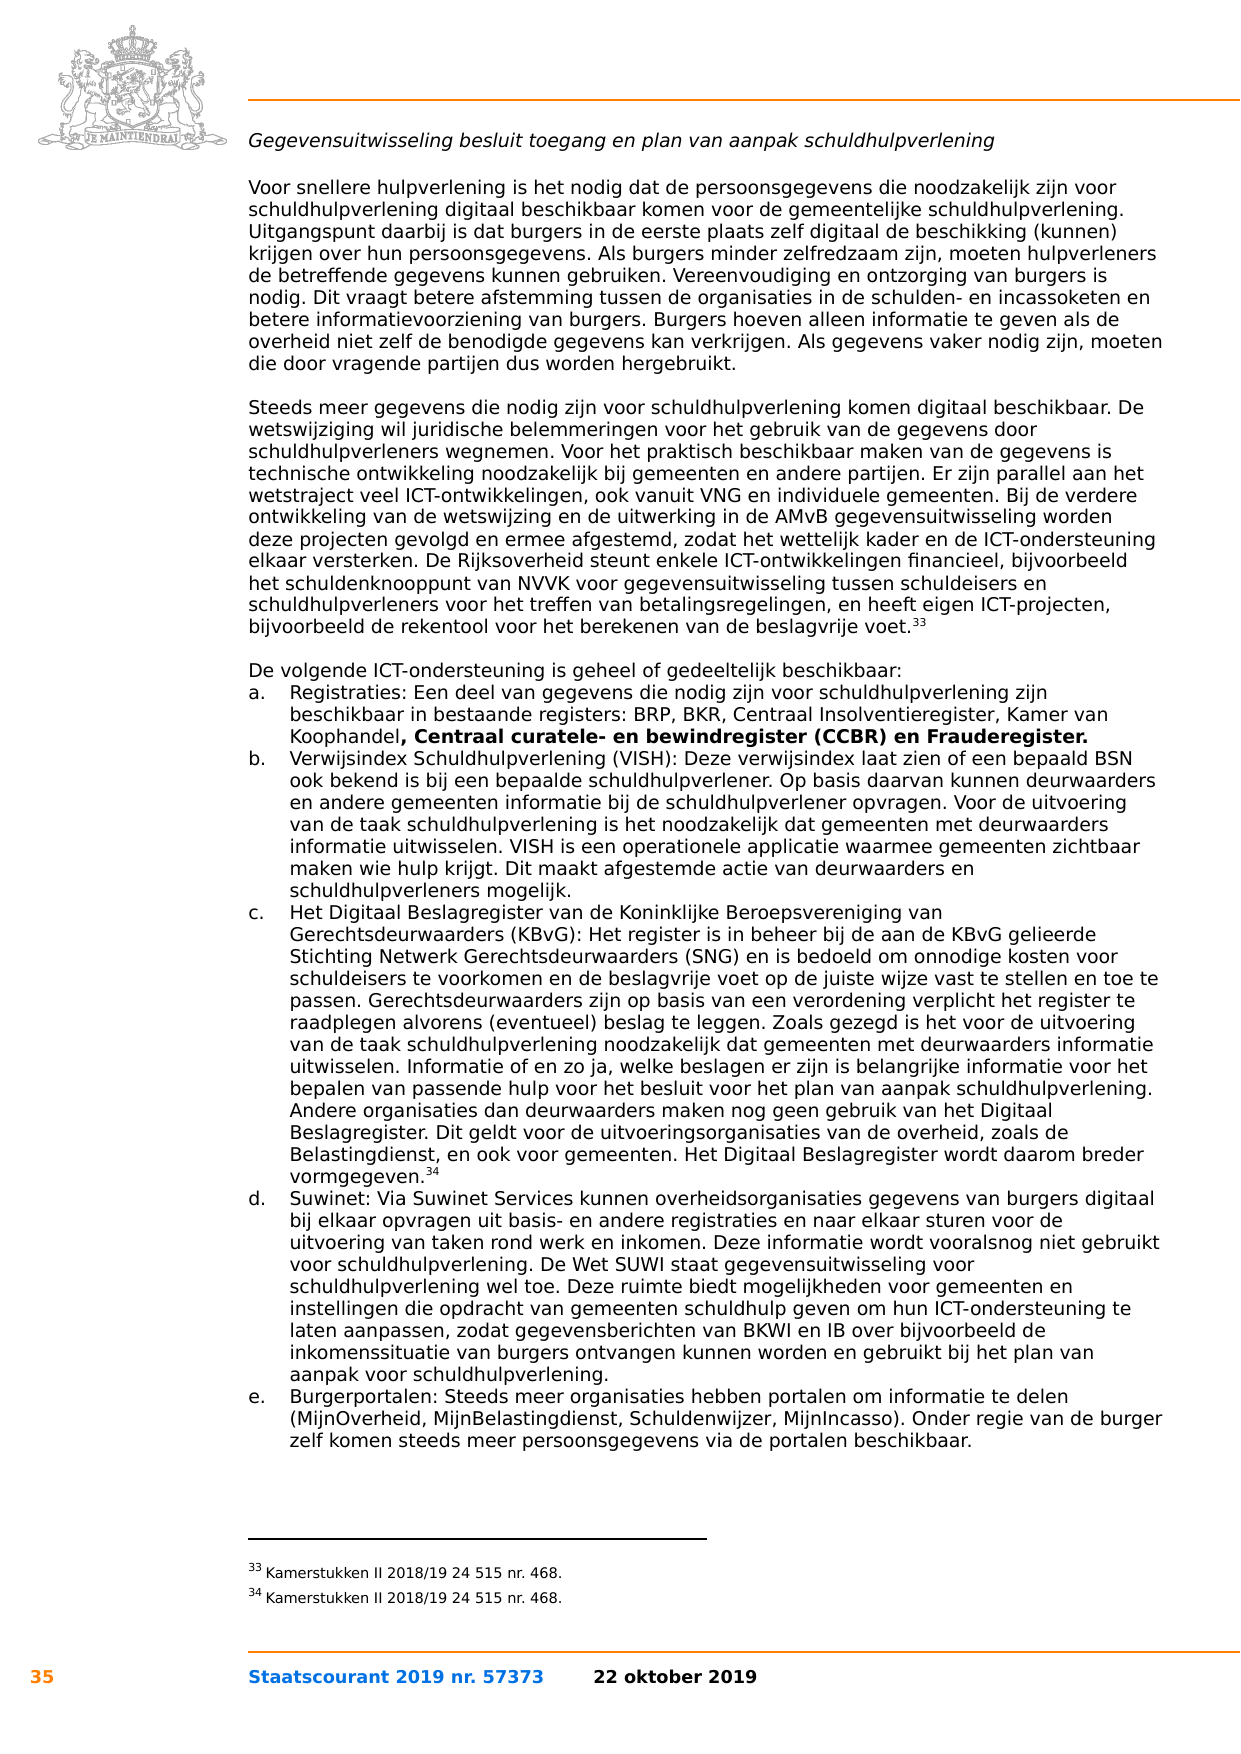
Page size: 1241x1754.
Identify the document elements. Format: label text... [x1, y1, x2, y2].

text Voor snellere hulpverlening is het nodig dat de persoonsgegevens die noodzakelijk zijn voor schuldhulpverlening digitaal beschikbaar komen voor de gemeentelijke schuldhulpverlening. Uitgangspunt daarbij is dat burgers in de eerste plaats zelf digitaal de beschikking (kunnen) krijgen over hun persoonsgegevens. Als burgers minder zelfredzaam zijn, moeten hulpverleners de betreffende gegevens kunnen gebruiken. Vereenvoudiging en ontzorging van burgers is nodig. Dit vraagt betere afstemming tussen de organisaties in de schulden- en incassoketen en betere informatievoorziening van burgers. Burgers hoeven alleen informatie te geven als de overheid niet zelf de benodigde gegevens kan verkrijgen. Als gegevens vaker nodig zijn, moeten die door vragende partijen dus worden hergebruikt. [248, 177, 1163, 375]
subtitle Gegevensuitwisseling besluit toegang en plan van aanpak schuldhulpverlening [248, 130, 1163, 152]
text e. Burgerportalen: Steeds meer organisaties hebben portalen om informatie te delen (MijnOverheid, MijnBelastingdienst, Schuldenwijzer, MijnIncasso). Onder regie van de burger zelf komen steeds meer persoonsgegevens via de portalen beschikbaar. [248, 1386, 1163, 1451]
text Kamerstukken II 2018/19 24 515 nr. 468. [248, 1586, 1163, 1608]
picture [38, 25, 227, 150]
text Steeds meer gegevens die nodig zijn voor schuldhulpverlening komen digitaal beschikbaar. De wetswijziging wil juridische belemmeringen voor het gebruik van de gegevens door schuldhulpverleners wegnemen. Voor het praktisch beschikbaar maken van de gegevens is technische ontwikkeling noodzakelijk bij gemeenten en andere partijen. Er zijn parallel aan het wetstraject veel ICT-ontwikkelingen, ook vanuit VNG en individuele gemeenten. Bij de verdere ontwikkeling van de wetswijzing en de uitwerking in de AMvB gegevensuitwisseling worden deze projecten gevolgd en ermee afgestemd, zodat het wettelijk kader en de ICT-ondersteuning elkaar versterken. De Rijksoverheid steunt enkele ICT-ontwikkelingen financieel, bijvoorbeeld het schuldenknooppunt van NVVK voor gegevensuitwisseling tussen schuldeisers en schuldhulpverleners voor het treffen van betalingsregelingen, en heeft eigen ICT-projecten, bijvoorbeeld de rekentool voor het berekenen van de beslagvrije voet. [248, 397, 1163, 638]
text b. Verwijsindex Schuldhulpverlening (VISH): Deze verwijsindex laat zien of een bepaald BSN ook bekend is bij een bepaalde schuldhulpverlener. Op basis daarvan kunnen deurwaarders en andere gemeenten informatie bij de schuldhulpverlener opvragen. Voor de uitvoering van de taak schuldhulpverlening is het noodzakelijk dat gemeenten met deurwaarders informatie uitwisselen. VISH is een operationele applicatie waarmee gemeenten zichtbaar maken wie hulp krijgt. Dit maakt afgestemde actie van deurwaarders en schuldhulpverleners mogelijk. [248, 748, 1163, 902]
text d. Suwinet: Via Suwinet Services kunnen overheidsorganisaties gegevens van burgers digitaal bij elkaar opvragen uit basis- en andere registraties en naar elkaar sturen voor de uitvoering van taken rond werk en inkomen. Deze informatie wordt vooralsnog niet gebruikt voor schuldhulpverlening. De Wet SUWI staat gegevensuitwisseling voor schuldhulpverlening wel toe. Deze ruimte biedt mogelijkheden voor gemeenten en instellingen die opdracht van gemeenten schuldhulp geven om hun ICT-ondersteuning te laten aanpassen, zodat gegevensberichten van BKWI en IB over bijvoorbeeld de inkomenssituatie van burgers ontvangen kunnen worden en gebruikt bij het plan van aanpak voor schuldhulpverlening. [248, 1188, 1163, 1386]
text a. Registraties: Een deel van gegevens die nodig zijn voor schuldhulpverlening zijn beschikbaar in bestaande registers: BRP, BKR, Centraal Insolventieregister, Kamer van Koophandel, Centraal curatele- en bewindregister (CCBR) en Frauderegister. [248, 682, 1163, 748]
text De volgende ICT-ondersteuning is geheel of gedeeltelijk beschikbaar: [248, 660, 1163, 682]
text Kamerstukken II 2018/19 24 515 nr. 468. [248, 1561, 1163, 1583]
text c. Het Digitaal Beslagregister van de Koninklijke Beroepsvereniging van Gerechtsdeurwaarders (KBvG): Het register is in beheer bij de aan de KBvG gelieerde Stichting Netwerk Gerechtsdeurwaarders (SNG) en is bedoeld om onnodige kosten voor schuldeisers te voorkomen en de beslagvrije voet op de juiste wijze vast te stellen en toe te passen. Gerechtsdeurwaarders zijn op basis van een verordening verplicht het register te raadplegen alvorens (eventueel) beslag te leggen. Zoals gezegd is het voor de uitvoering van de taak schuldhulpverlening noodzakelijk dat gemeenten met deurwaarders informatie uitwisselen. Informatie of en zo ja, welke beslagen er zijn is belangrijke informatie voor het bepalen van passende hulp voor het besluit voor het plan van aanpak schuldhulpverlening. Andere organisaties dan deurwaarders maken nog geen gebruik van het Digitaal Beslagregister. Dit geldt voor de uitvoeringsorganisaties van de overheid, zoals de Belastingdienst, en ook voor gemeenten. Het Digitaal Beslagregister wordt daarom breder vormgegeven. [248, 902, 1163, 1188]
